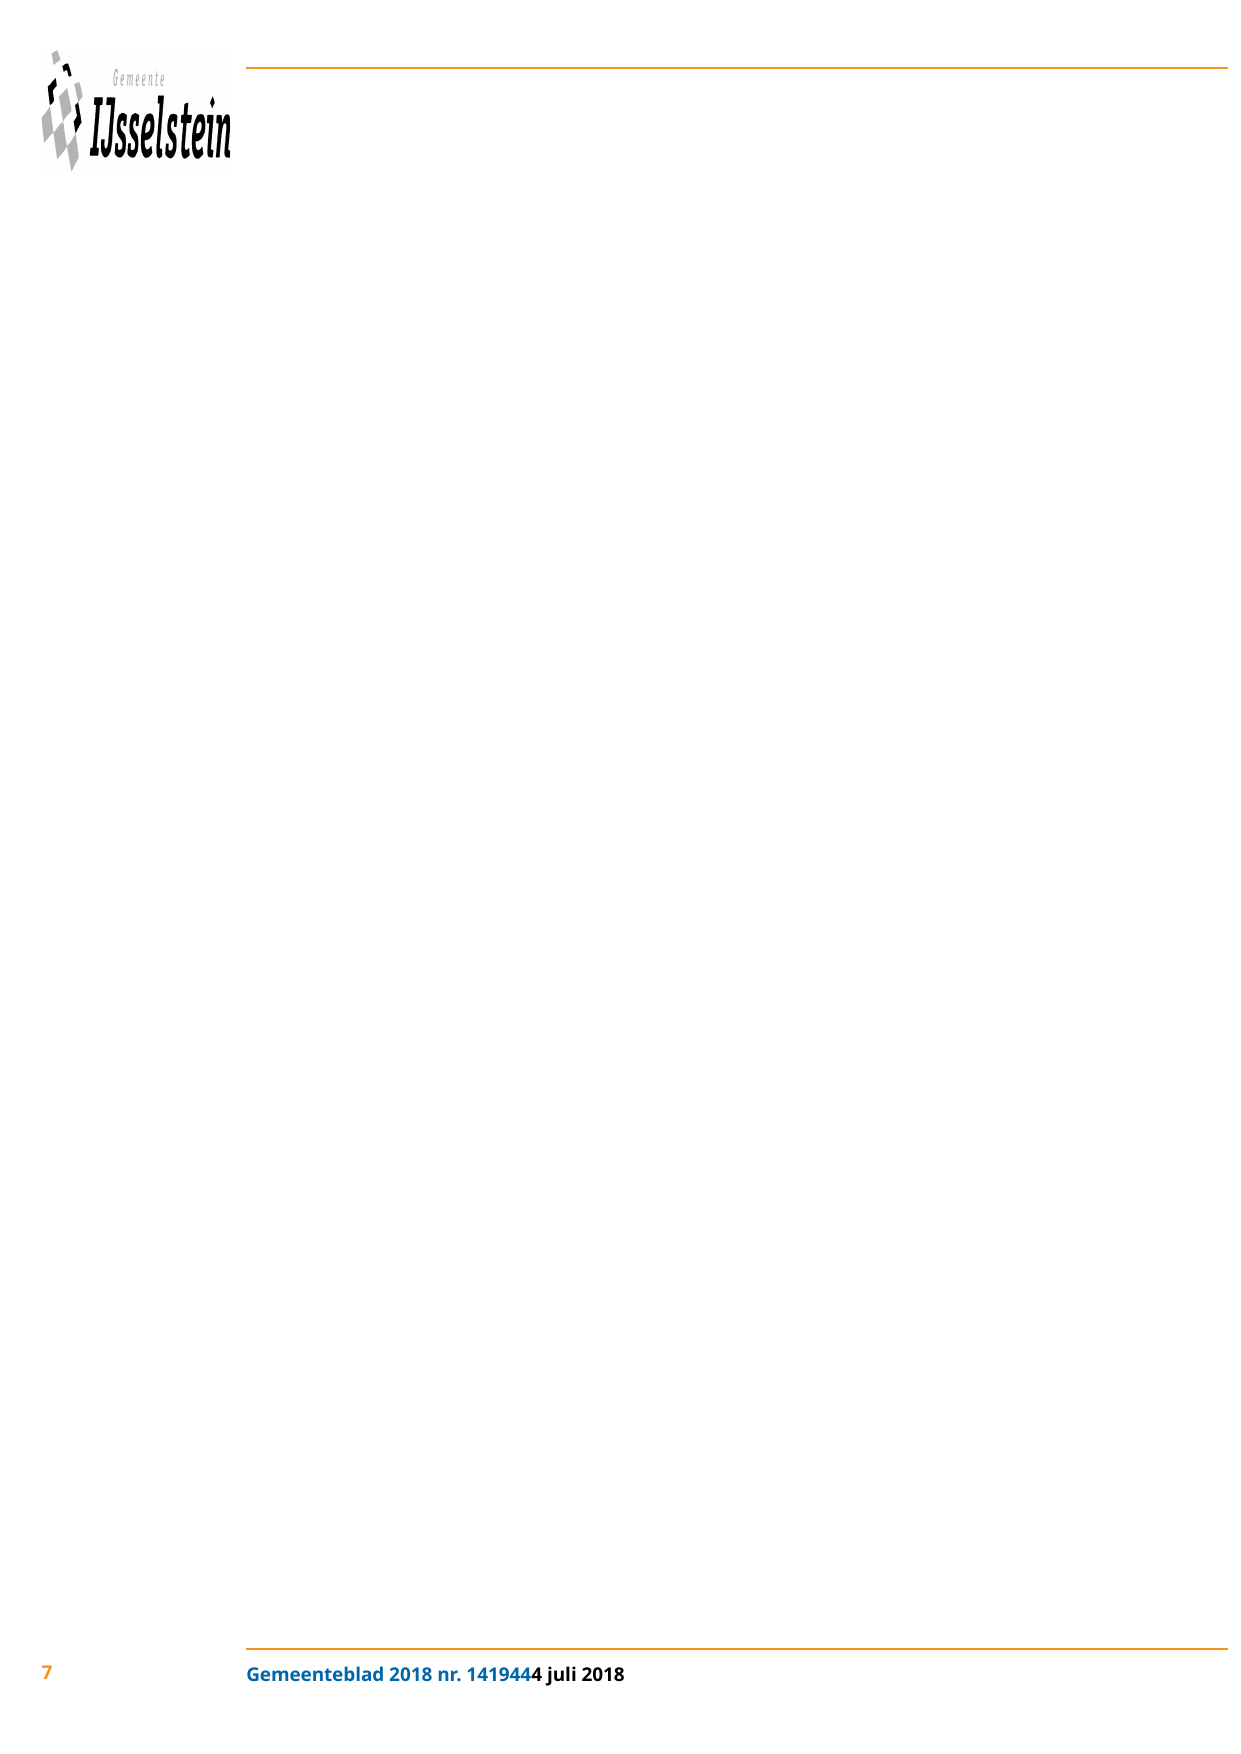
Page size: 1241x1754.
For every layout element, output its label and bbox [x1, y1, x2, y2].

picture [41, 47, 231, 172]
